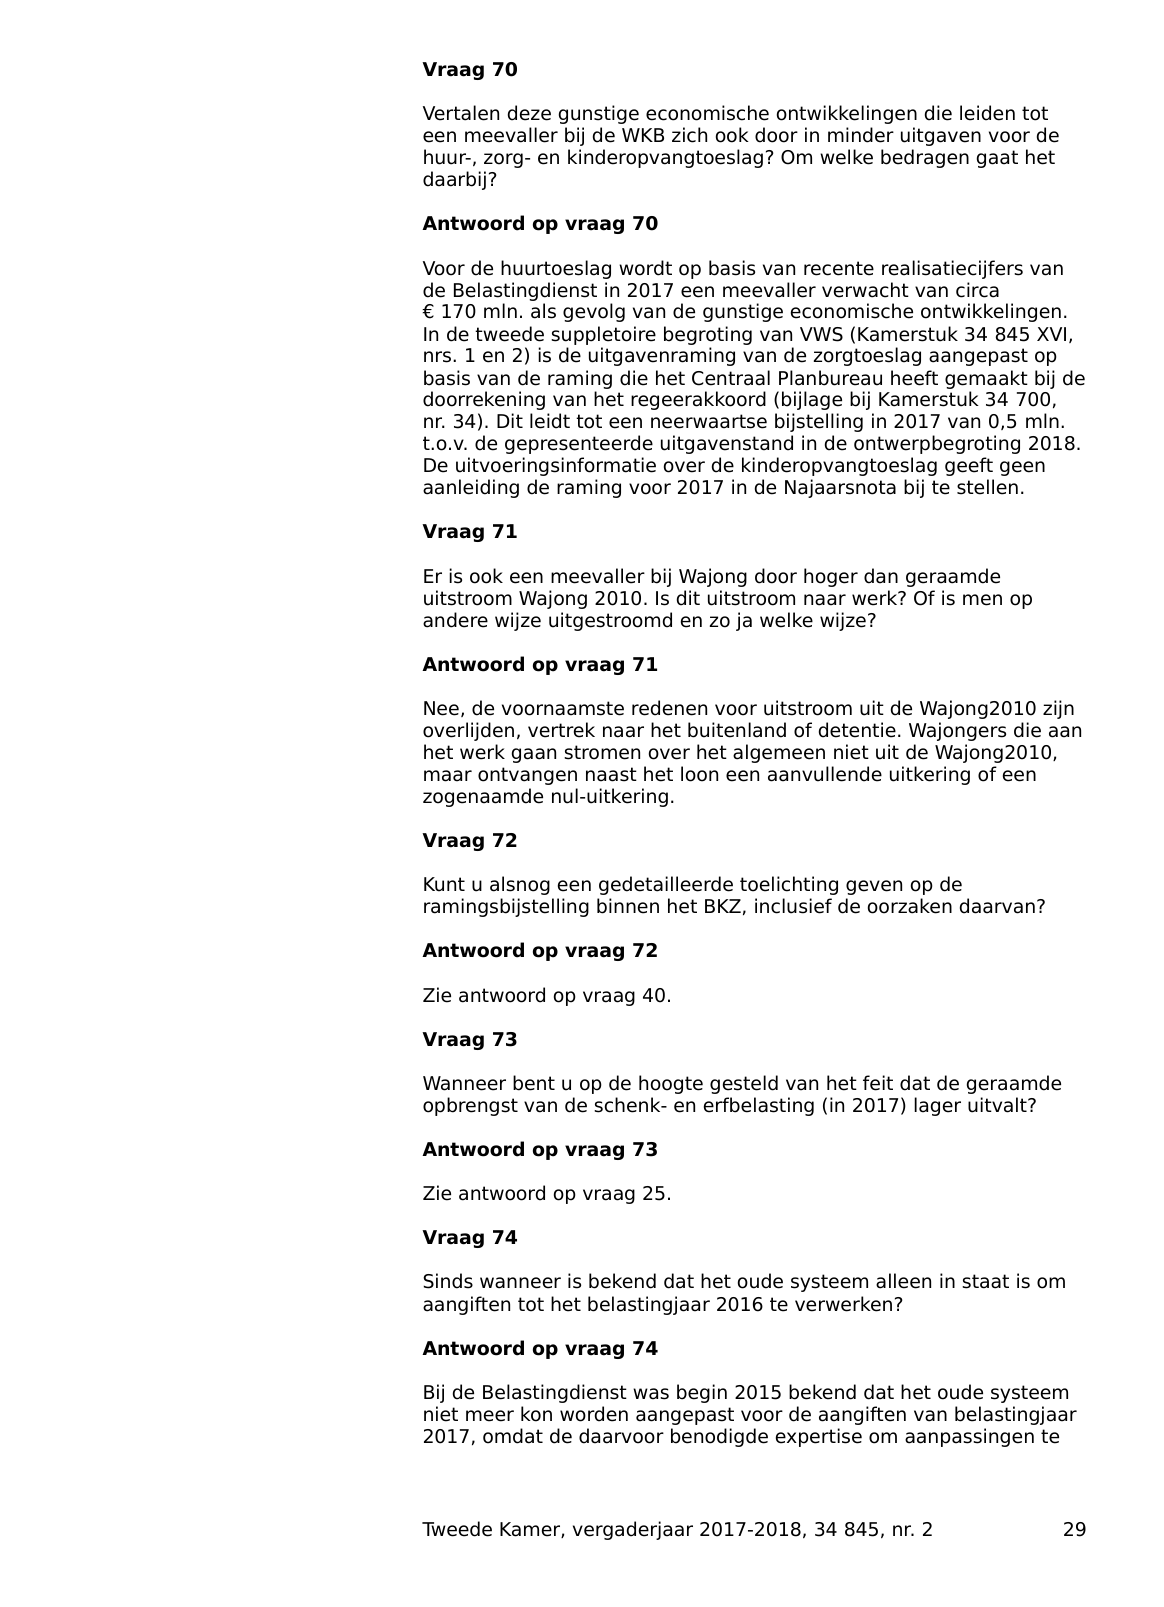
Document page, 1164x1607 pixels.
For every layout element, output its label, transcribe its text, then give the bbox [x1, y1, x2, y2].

subtitle Vraag 73 [422, 1029, 1087, 1051]
subtitle Vraag 74 [422, 1227, 1087, 1249]
subtitle Vraag 70 [422, 59, 1087, 81]
text Voor de huurtoeslag wordt op basis van recente realisatiecijfers van de Belastingdienst in 2017 een meevaller verwacht van circa € 170 mln. als gevolg van de gunstige economische ontwikkelingen. In de tweede suppletoire begroting van VWS (Kamerstuk 34 845 XVI, nrs. 1 en 2) is de uitgavenraming van de zorgtoeslag aangepast op basis van de raming die het Centraal Planbureau heeft gemaakt bij de doorrekening van het regeerakkoord (bijlage bij Kamerstuk 34 700, nr. 34). Dit leidt tot een neerwaartse bijstelling in 2017 van 0,5 mln. t.o.v. de gepresenteerde uitgavenstand in de ontwerpbegroting 2018. De uitvoeringsinformatie over de kinderopvangtoeslag geeft geen aanleiding de raming voor 2017 in de Najaarsnota bij te stellen. [422, 257, 1087, 499]
subtitle Antwoord op vraag 71 [422, 654, 1087, 676]
text Vertalen deze gunstige economische ontwikkelingen die leiden tot een meevaller bij de WKB zich ook door in minder uitgaven voor de huur-, zorg- en kinderopvangtoeslag? Om welke bedragen gaat het daarbij? [422, 103, 1087, 191]
text Nee, de voornaamste redenen voor uitstroom uit de Wajong2010 zijn overlijden, vertrek naar het buitenland of detentie. Wajongers die aan het werk gaan stromen over het algemeen niet uit de Wajong2010, maar ontvangen naast het loon een aanvullende uitkering of een zogenaamde nul-uitkering. [422, 698, 1087, 808]
text Zie antwoord op vraag 25. [422, 1183, 1087, 1205]
text Sinds wanneer is bekend dat het oude systeem alleen in staat is om aangiften tot het belastingjaar 2016 te verwerken? [422, 1271, 1087, 1315]
text Er is ook een meevaller bij Wajong door hoger dan geraamde uitstroom Wajong 2010. Is dit uitstroom naar werk? Of is men op andere wijze uitgestroomd en zo ja welke wijze? [422, 566, 1087, 632]
subtitle Vraag 71 [422, 521, 1087, 543]
subtitle Antwoord op vraag 70 [422, 213, 1087, 235]
text Bij de Belastingdienst was begin 2015 bekend dat het oude systeem niet meer kon worden aangepast voor de aangiften van belastingjaar 2017, omdat de daarvoor benodigde expertise om aanpassingen te [422, 1382, 1087, 1448]
text Zie antwoord op vraag 40. [422, 984, 1087, 1006]
subtitle Vraag 72 [422, 830, 1087, 852]
text Wanneer bent u op de hoogte gesteld van het feit dat de geraamde opbrengst van de schenk- en erfbelasting (in 2017) lager uitvalt? [422, 1073, 1087, 1117]
text Kunt u alsnog een gedetailleerde toelichting geven op de ramingsbijstelling binnen het BKZ, inclusief de oorzaken daarvan? [422, 874, 1087, 918]
subtitle Antwoord op vraag 73 [422, 1139, 1087, 1161]
subtitle Antwoord op vraag 72 [422, 940, 1087, 962]
subtitle Antwoord op vraag 74 [422, 1338, 1087, 1359]
